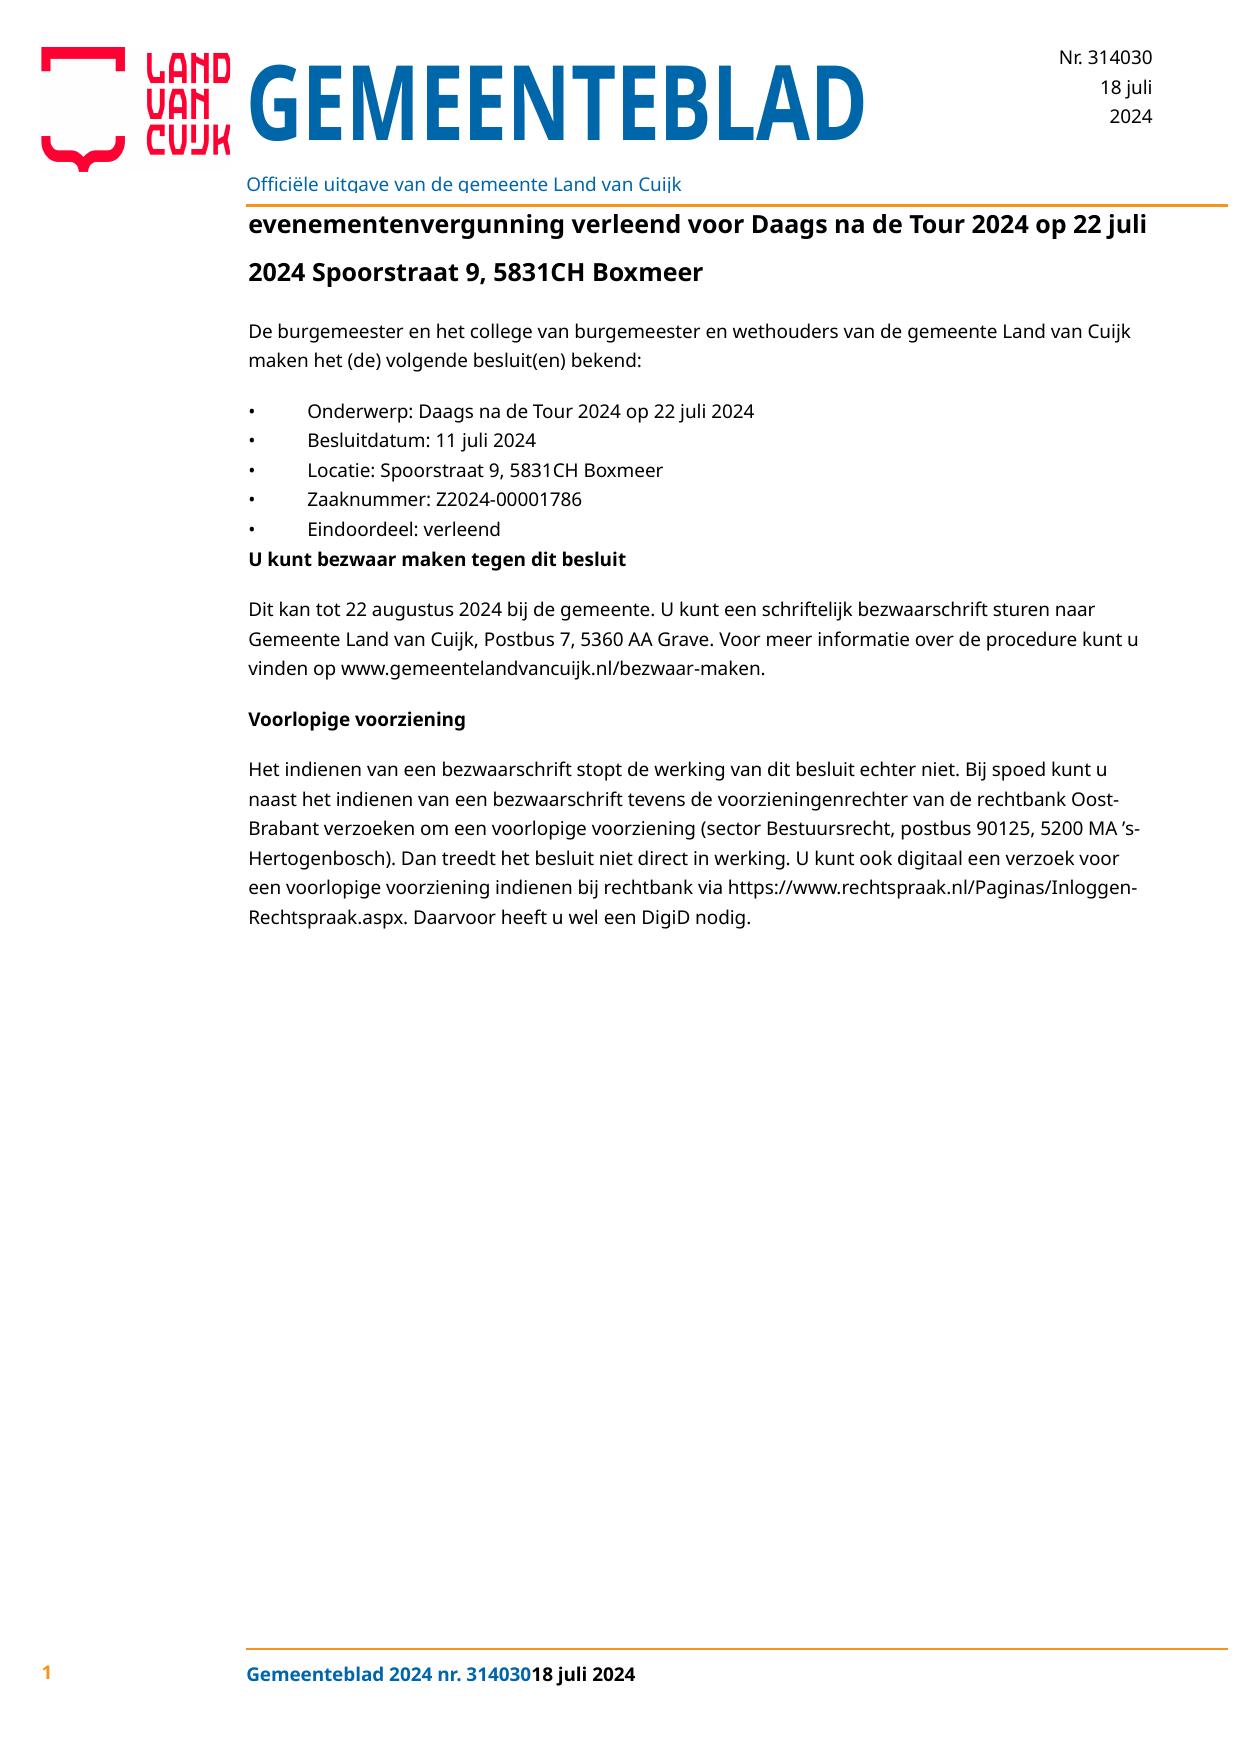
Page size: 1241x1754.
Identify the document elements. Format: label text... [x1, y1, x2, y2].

text Dit kan tot 22 augustus 2024 bij de gemeente. U kunt een schriftelijk bezwaarschrift sturen naar Gemeente Land van Cuijk, Postbus 7, 5360 AA Grave. Voor meer informatie over de procedure kunt u vinden op www.gemeentelandvancuijk.nl/bezwaar-maken. [248, 596, 1152, 681]
list Onderwerp: Daags na de Tour 2024 op 22 juli 2024 [248, 398, 1152, 424]
list Besluitdatum: 11 juli 2024 [248, 427, 1152, 453]
text De burgemeester en het college van burgemeester en wethouders van de gemeente Land van Cuijk maken het (de) volgende besluit(en) bekend: [248, 318, 1152, 373]
text evenementenvergunning verleend voor Daags na de Tour 2024 op 22 juli 2024 Spoorstraat 9, 5831CH Boxmeer [248, 207, 1152, 288]
text U kunt bezwaar maken tegen dit besluit [248, 546, 1152, 572]
list Eindoordeel: verleend [248, 516, 1152, 542]
list Zaaknummer: Z2024-00001786 [248, 487, 1152, 512]
picture [41, 47, 231, 172]
text Voorlopige voorziening [248, 706, 1152, 732]
list Locatie: Spoorstraat 9, 5831CH Boxmeer [248, 457, 1152, 483]
text Het indienen van een bezwaarschrift stopt de werking van dit besluit echter niet. Bij spoed kunt u naast het indienen van een bezwaarschrift tevens de voorzieningenrechter van de rechtbank Oost-Brabant verzoeken om een voorlopige voorziening (sector Bestuursrecht, postbus 90125, 5200 MA ’s-Hertogenbosch). Dan treedt het besluit niet direct in werking. U kunt ook digitaal een verzoek voor een voorlopige voorziening indienen bij rechtbank via https://www.rechtspraak.nl/Paginas/Inloggen-Rechtspraak.aspx. Daarvoor heeft u wel een DigiD nodig. [248, 756, 1152, 930]
